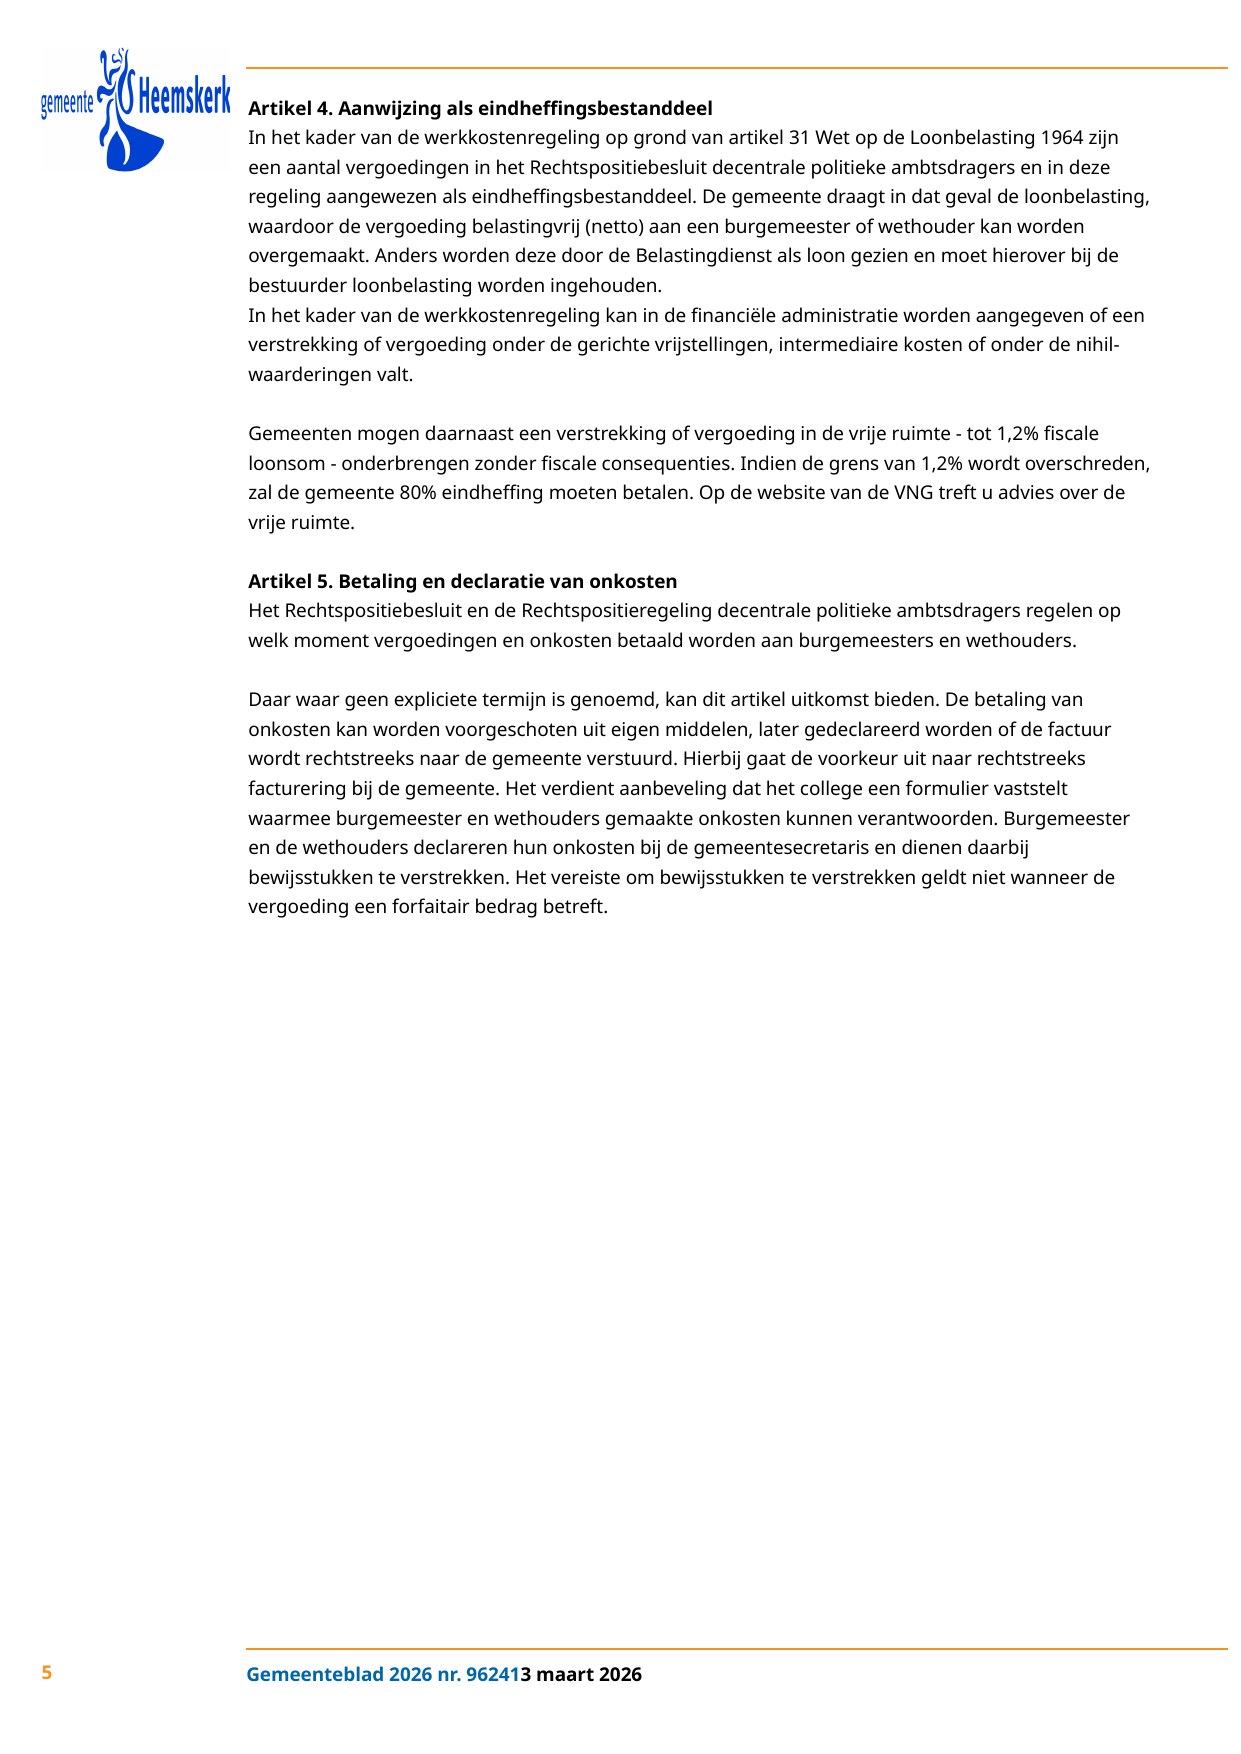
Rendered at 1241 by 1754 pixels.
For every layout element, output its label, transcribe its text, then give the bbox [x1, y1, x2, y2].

text Het Rechtspositiebesluit en de Rechtspositieregeling decentrale politieke ambtsdragers regelen op welk moment vergoedingen en onkosten betaald worden aan burgemeesters en wethouders. [248, 598, 1152, 653]
text In het kader van de werkkostenregeling op grond van artikel 31 Wet op de Loonbelasting 1964 zijn een aantal vergoedingen in het Rechtspositiebesluit decentrale politieke ambtsdragers en in deze regeling aangewezen als eindheffingsbestanddeel. De gemeente draagt in dat geval de loonbelasting, waardoor de vergoeding belastingvrij (netto) aan een burgemeester of wethouder kan worden overgemaakt. Anders worden deze door de Belastingdienst als loon gezien en moet hierover bij de bestuurder loonbelasting worden ingehouden. [248, 124, 1152, 298]
text Gemeenten mogen daarnaast een verstrekking of vergoeding in de vrije ruimte - tot 1,2% fiscale loonsom - onderbrengen zonder fiscale consequenties. Indien de grens van 1,2% wordt overschreden, zal de gemeente 80% eindheffing moeten betalen. Op de website van de VNG treft u advies over de vrije ruimte. [248, 420, 1152, 535]
picture [41, 47, 231, 172]
text Artikel 5. Betaling en declaratie van onkosten [248, 568, 1152, 594]
text In het kader van de werkkostenregeling kan in de financiële administratie worden aangegeven of een verstrekking of vergoeding onder de gerichte vrijstellingen, intermediaire kosten of onder de nihil-waarderingen valt. [248, 302, 1152, 387]
text Artikel 4. Aanwijzing als eindheffingsbestanddeel [248, 95, 1152, 121]
text Daar waar geen expliciete termijn is genoemd, kan dit artikel uitkomst bieden. De betaling van onkosten kan worden voorgeschoten uit eigen middelen, later gedeclareerd worden of de factuur wordt rechtstreeks naar de gemeente verstuurd. Hierbij gaat de voorkeur uit naar rechtstreeks facturering bij de gemeente. Het verdient aanbeveling dat het college een formulier vaststelt waarmee burgemeester en wethouders gemaakte onkosten kunnen verantwoorden. Burgemeester en de wethouders declareren hun onkosten bij de gemeentesecretaris en dienen daarbij bewijsstukken te verstrekken. Het vereiste om bewijsstukken te verstrekken geldt niet wanneer de vergoeding een forfaitair bedrag betreft. [248, 686, 1152, 919]
